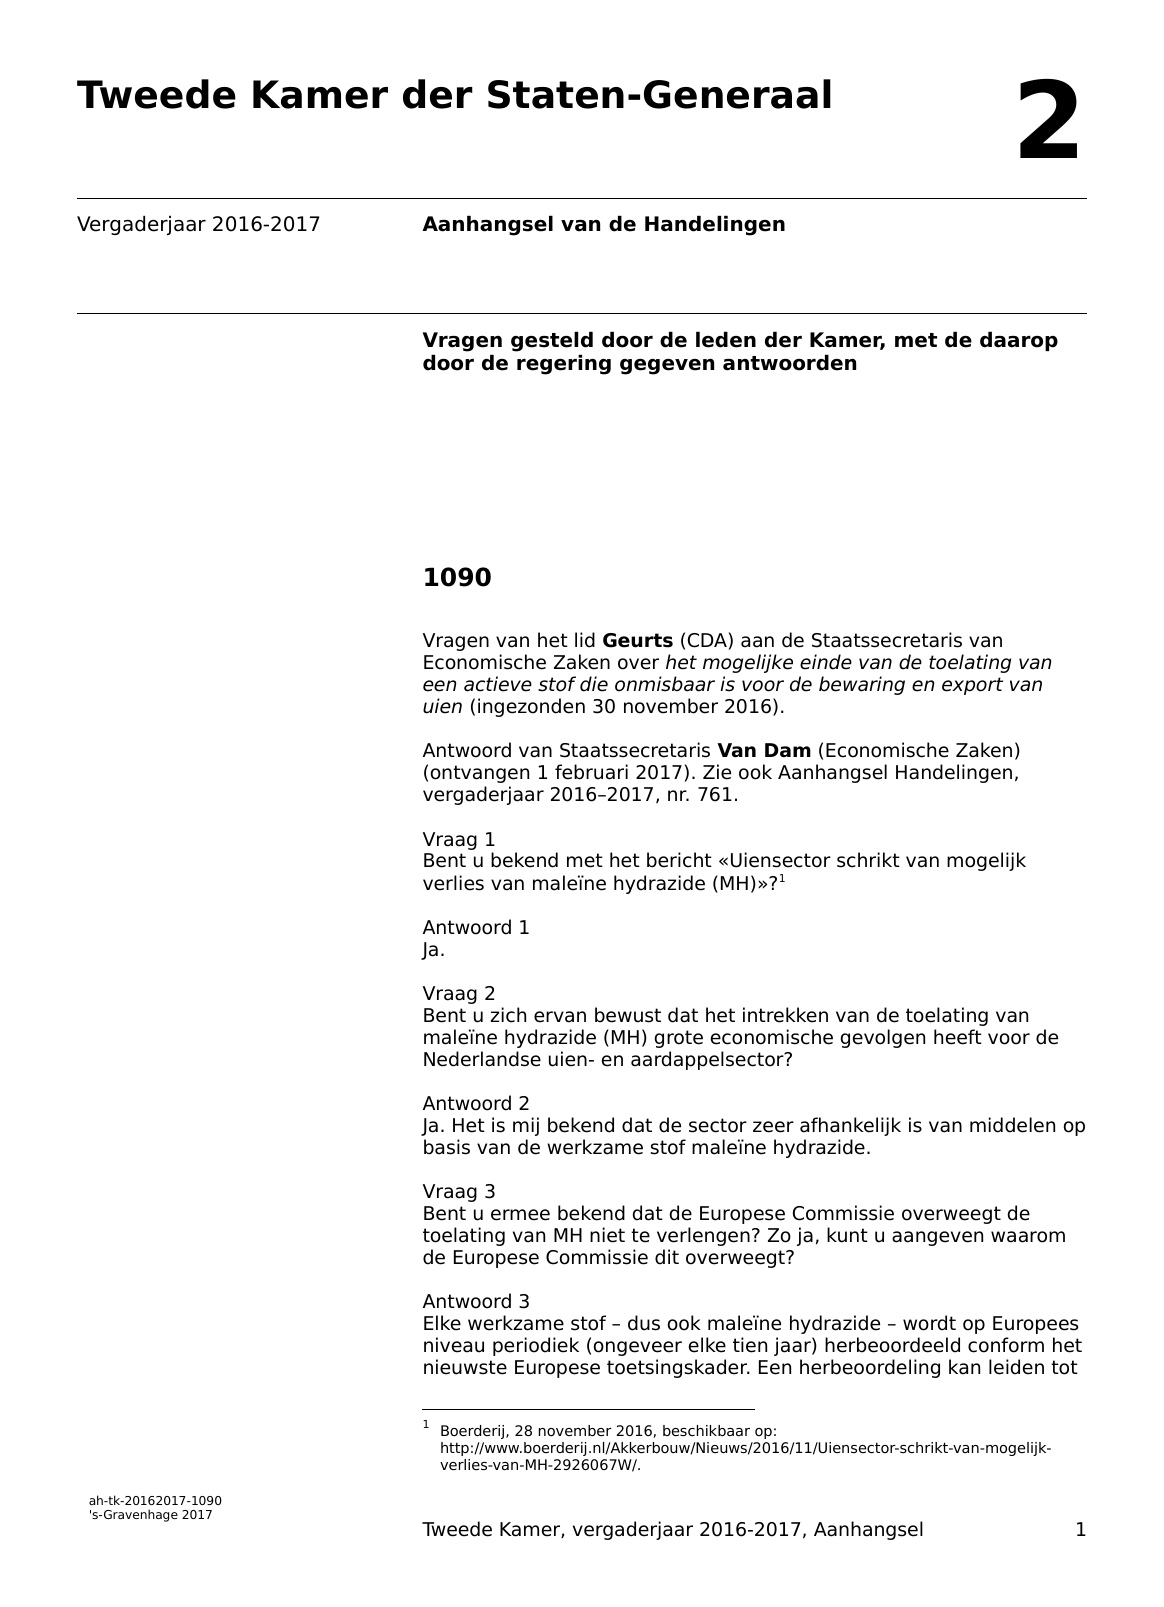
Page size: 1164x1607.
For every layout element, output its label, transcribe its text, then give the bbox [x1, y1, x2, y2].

text Antwoord 2 [422, 1093, 1087, 1115]
text Bent u zich ervan bewust dat het intrekken van de toelating van maleïne hydrazide (MH) grote economische gevolgen heeft voor de Nederlandse uien- en aardappelsector? [422, 1005, 1087, 1071]
text 1090 [422, 563, 1087, 592]
text Vraag 3 [422, 1181, 1087, 1203]
table_cell [77, 314, 422, 375]
text Vraag 1 [422, 828, 1087, 850]
text Elke werkzame stof – dus ook maleïne hydrazide – wordt op Europees niveau periodiek (ongeveer elke tien jaar) herbeoordeeld conform het nieuwste Europese toetsingskader. Een herbeoordeling kan leiden tot [422, 1313, 1087, 1379]
table_header 2 [886, 59, 1087, 198]
table_cell Aanhangsel van de Handelingen [422, 199, 1087, 313]
text Vragen van het lid Geurts (CDA) aan de Staatssecretaris van Economische Zaken over het mogelijke einde van de toelating van een actieve stof die onmisbaar is voor de bewaring en export van uien (ingezonden 30 november 2016). [422, 630, 1087, 718]
table_cell Vergaderjaar 2016-2017 [77, 199, 422, 313]
text Ja. Het is mij bekend dat de sector zeer afhankelijk is van middelen op basis van de werkzame stof maleïne hydrazide. [422, 1115, 1087, 1159]
text Vraag 2 [422, 983, 1087, 1005]
text Antwoord van Staatssecretaris Van Dam (Economische Zaken) (ontvangen 1 februari 2017). Zie ook Aanhangsel Handelingen, vergaderjaar 2016–2017, nr. 761. [422, 740, 1087, 806]
text 's-Gravenhage 2017 [88, 1508, 323, 1522]
text Bent u bekend met het bericht «Uiensector schrikt van mogelijk verlies van maleïne hydrazide (MH)»? [422, 850, 1087, 894]
text Antwoord 1 [422, 917, 1087, 938]
text Antwoord 3 [422, 1291, 1087, 1313]
text Bent u ermee bekend dat de Europese Commissie overweegt de toelating van MH niet te verlengen? Zo ja, kunt u aangeven waarom de Europese Commissie dit overweegt? [422, 1203, 1087, 1269]
text ah-tk-20162017-1090 [88, 1494, 323, 1508]
text Ja. [422, 938, 1087, 961]
table_header Tweede Kamer der Staten-Generaal [77, 59, 886, 198]
text Boerderij, 28 november 2016, beschikbaar op: http://www.boerderij.nl/Akkerbouw/Nieuws/2016/11/Uiensector-schrikt-van-mogelijk-verlies-van-MH-2926067W/. [422, 1418, 1087, 1474]
table_cell Vragen gesteld door de leden der Kamer, met de daarop door de regering gegeven antwoorden [422, 314, 1087, 375]
